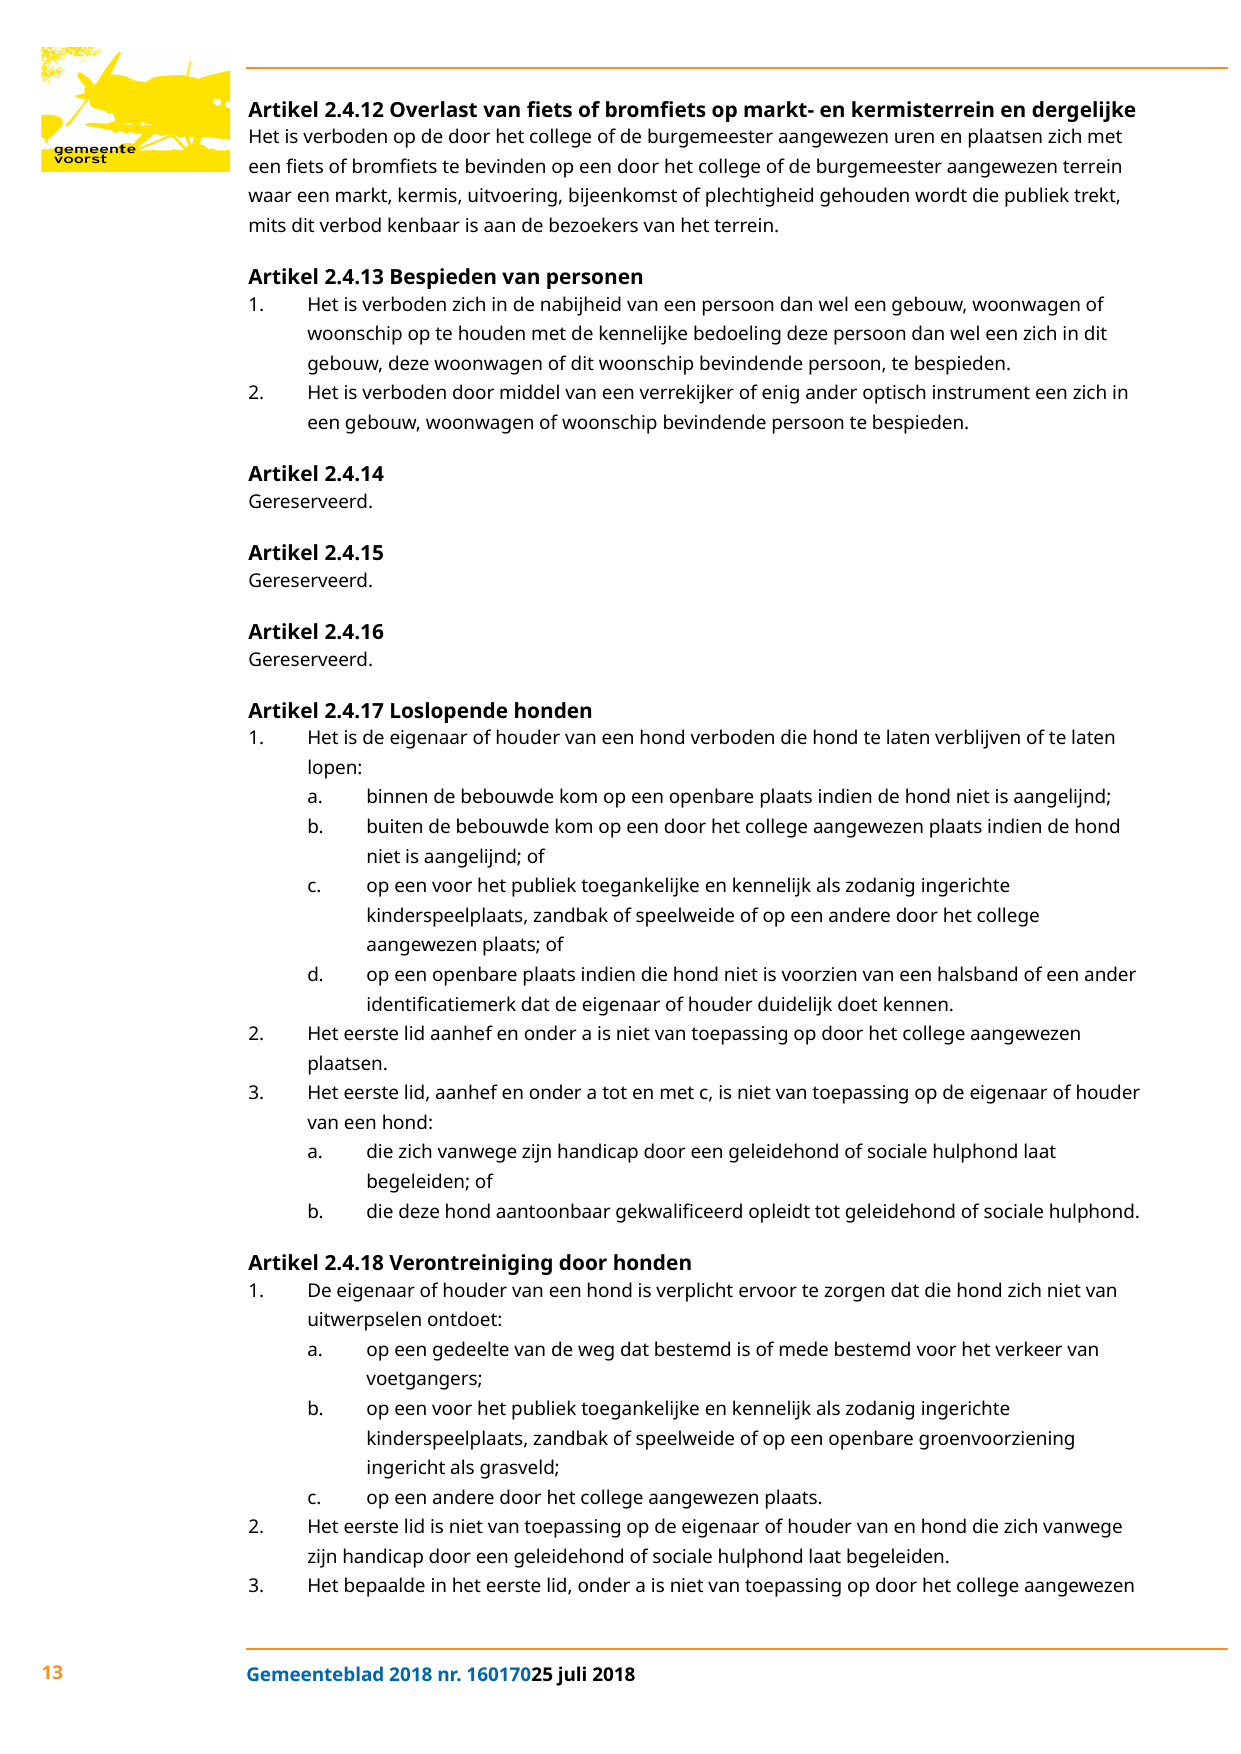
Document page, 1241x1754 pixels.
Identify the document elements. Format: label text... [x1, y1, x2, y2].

list De eigenaar of houder van een hond is verplicht ervoor te zorgen dat die hond zich niet van uitwerpselen ontdoet: [248, 1277, 1152, 1332]
text Artikel 2.4.17 Loslopende honden [248, 696, 1152, 724]
text Het is verboden op de door het college of de burgemeester aangewezen uren en plaatsen zich met een fiets of bromfiets te bevinden op een door het college of de burgemeester aangewezen terrein waar een markt, kermis, uitvoering, bijeenkomst of plechtigheid gehouden wordt die publiek trekt, mits dit verbod kenbaar is aan de bezoekers van het terrein. [248, 123, 1152, 238]
list Het bepaalde in het eerste lid, onder a is niet van toepassing op door het college aangewezen [248, 1573, 1152, 1598]
text Gereserveerd. [248, 488, 1152, 514]
list Het is verboden zich in de nabijheid van een persoon dan wel een gebouw, woonwagen of woonschip op te houden met de kennelijke bedoeling deze persoon dan wel een zich in dit gebouw, deze woonwagen of dit woonschip bevindende persoon, te bespieden. [248, 291, 1152, 376]
list buiten de bebouwde kom op een door het college aangewezen plaats indien de hond niet is aangelijnd; of [307, 813, 1152, 869]
list op een voor het publiek toegankelijke en kennelijk als zodanig ingerichte kinderspeelplaats, zandbak of speelweide of op een andere door het college aangewezen plaats; of [307, 872, 1152, 957]
list binnen de bebouwde kom op een openbare plaats indien de hond niet is aangelijnd; [307, 784, 1152, 809]
text Artikel 2.4.15 [248, 538, 1152, 567]
list Het eerste lid aanhef en onder a is niet van toepassing op door het college aangewezen plaatsen. [248, 1020, 1152, 1076]
list Het eerste lid, aanhef en onder a tot en met c, is niet van toepassing op de eigenaar of houder van een hond: [248, 1079, 1152, 1135]
picture [41, 47, 231, 172]
list die deze hond aantoonbaar gekwalificeerd opleidt tot geleidehond of sociale hulphond. [307, 1198, 1152, 1224]
list Het eerste lid is niet van toepassing op de eigenaar of houder van en hond die zich vanwege zijn handicap door een geleidehond of sociale hulphond laat begeleiden. [248, 1513, 1152, 1569]
text Artikel 2.4.14 [248, 459, 1152, 488]
text Artikel 2.4.12 Overlast van fiets of bromfiets op markt- en kermisterrein en dergelijke [248, 95, 1152, 123]
list die zich vanwege zijn handicap door een geleidehond of sociale hulphond laat begeleiden; of [307, 1139, 1152, 1194]
text Artikel 2.4.16 [248, 617, 1152, 646]
list op een gedeelte van de weg dat bestemd is of mede bestemd voor het verkeer van voetgangers; [307, 1336, 1152, 1391]
text Gereserveerd. [248, 646, 1152, 671]
text Artikel 2.4.18 Verontreiniging door honden [248, 1248, 1152, 1277]
list Het is de eigenaar of houder van een hond verboden die hond te laten verblijven of te laten lopen: [248, 724, 1152, 780]
text Artikel 2.4.13 Bespieden van personen [248, 262, 1152, 291]
list op een voor het publiek toegankelijke en kennelijk als zodanig ingerichte kinderspeelplaats, zandbak of speelweide of op een openbare groenvoorziening ingericht als grasveld; [307, 1395, 1152, 1480]
list op een openbare plaats indien die hond niet is voorzien van een halsband of een ander identificatiemerk dat de eigenaar of houder duidelijk doet kennen. [307, 961, 1152, 1017]
list Het is verboden door middel van een verrekijker of enig ander optisch instrument een zich in een gebouw, woonwagen of woonschip bevindende persoon te bespieden. [248, 379, 1152, 435]
text Gereserveerd. [248, 567, 1152, 593]
list op een andere door het college aangewezen plaats. [307, 1484, 1152, 1509]
